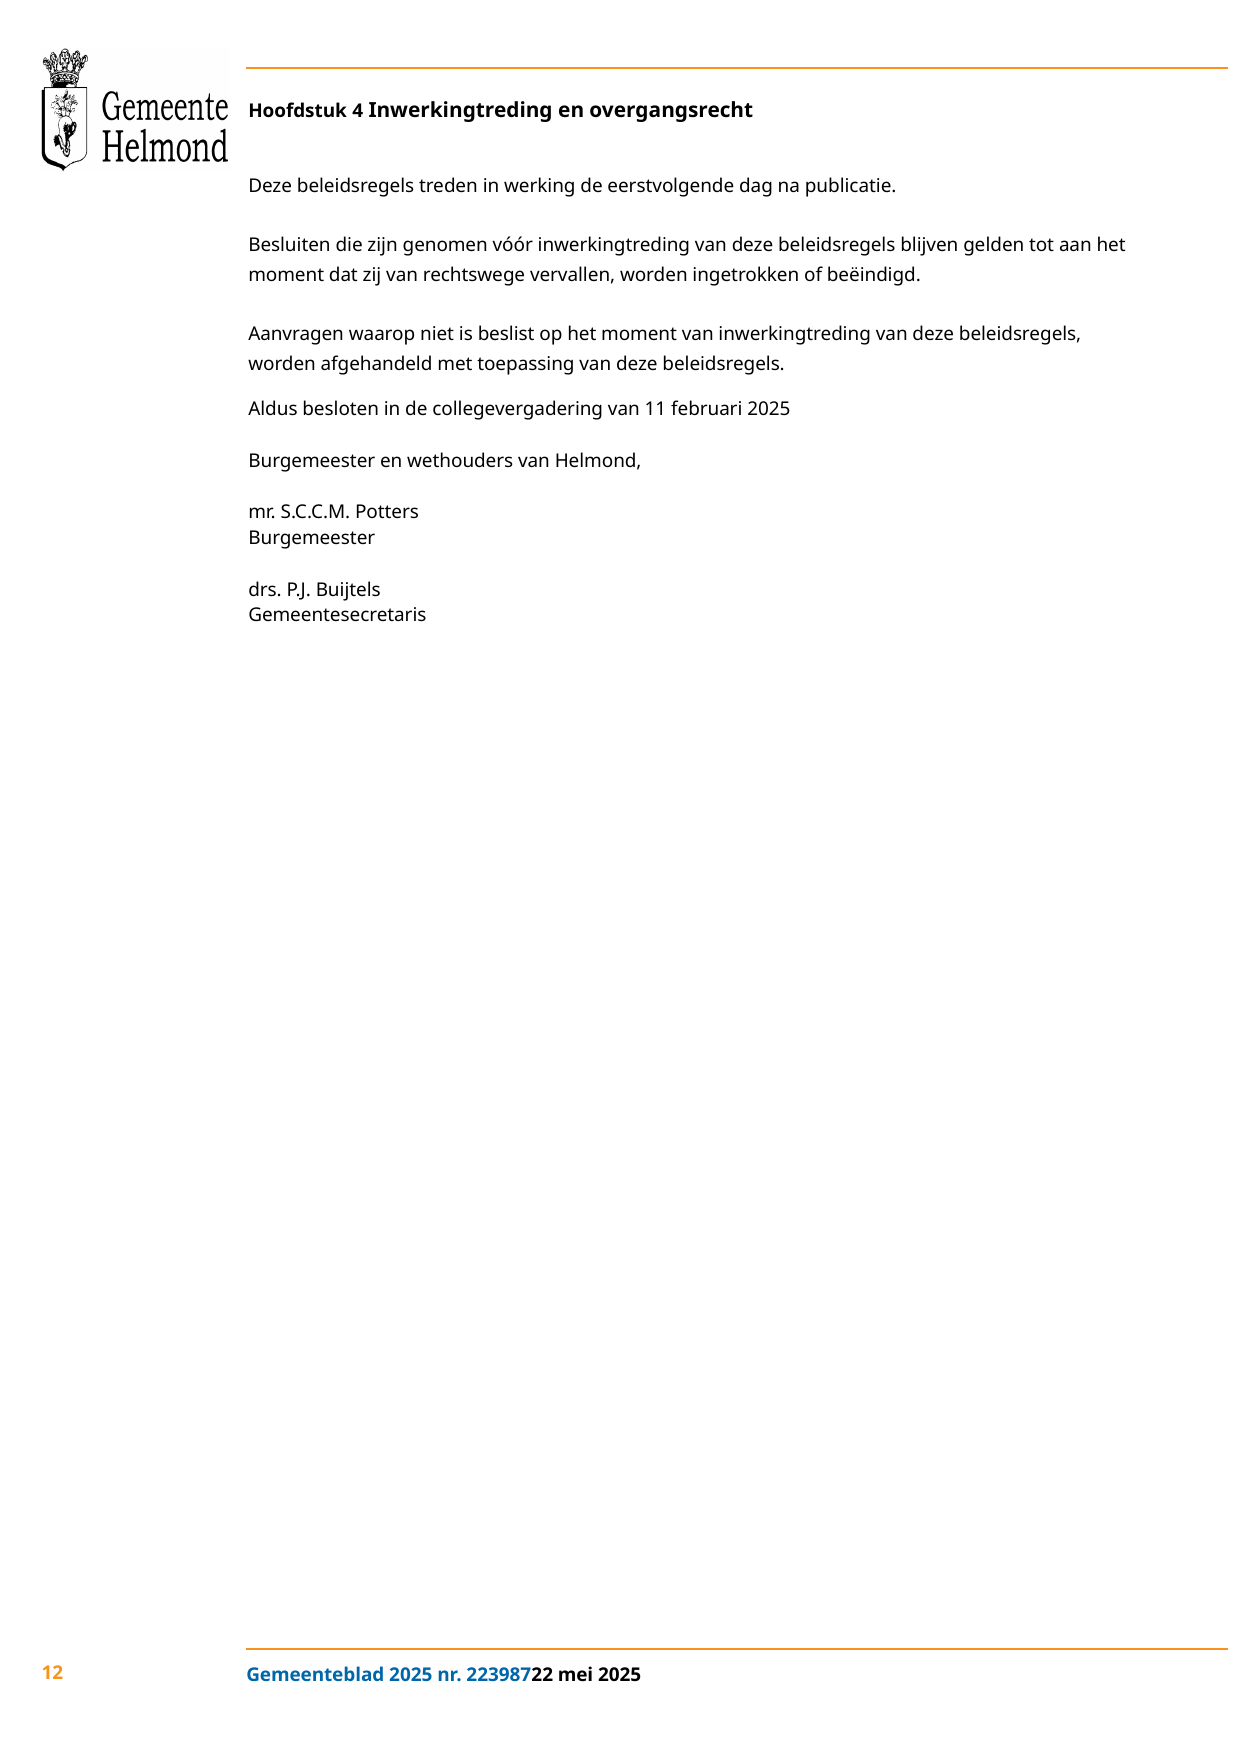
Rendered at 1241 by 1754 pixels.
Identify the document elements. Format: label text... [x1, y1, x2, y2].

text Hoofdstuk 4 Inwerkingtreding en overgangsrecht [248, 95, 1152, 123]
text Besluiten die zijn genomen vóór inwerkingtreding van deze beleidsregels blijven gelden tot aan het moment dat zij van rechtswege vervallen, worden ingetrokken of beëindigd. [248, 232, 1152, 287]
text Aanvragen waarop niet is beslist op het moment van inwerkingtreding van deze beleidsregels, worden afgehandeld met toepassing van deze beleidsregels. [248, 320, 1152, 376]
text mr. S.C.C.M. Potters [248, 498, 1152, 524]
text Burgemeester en wethouders van Helmond, [248, 447, 1152, 473]
text Deze beleidsregels treden in werking de eerstvolgende dag na publicatie. [248, 172, 1152, 198]
text Gemeentesecretaris [248, 601, 1152, 627]
text drs. P.J. Buijtels [248, 576, 1152, 601]
picture [41, 47, 231, 172]
text Aldus besloten in de collegevergadering van 11 februari 2025 [248, 396, 1152, 421]
text Burgemeester [248, 524, 1152, 550]
